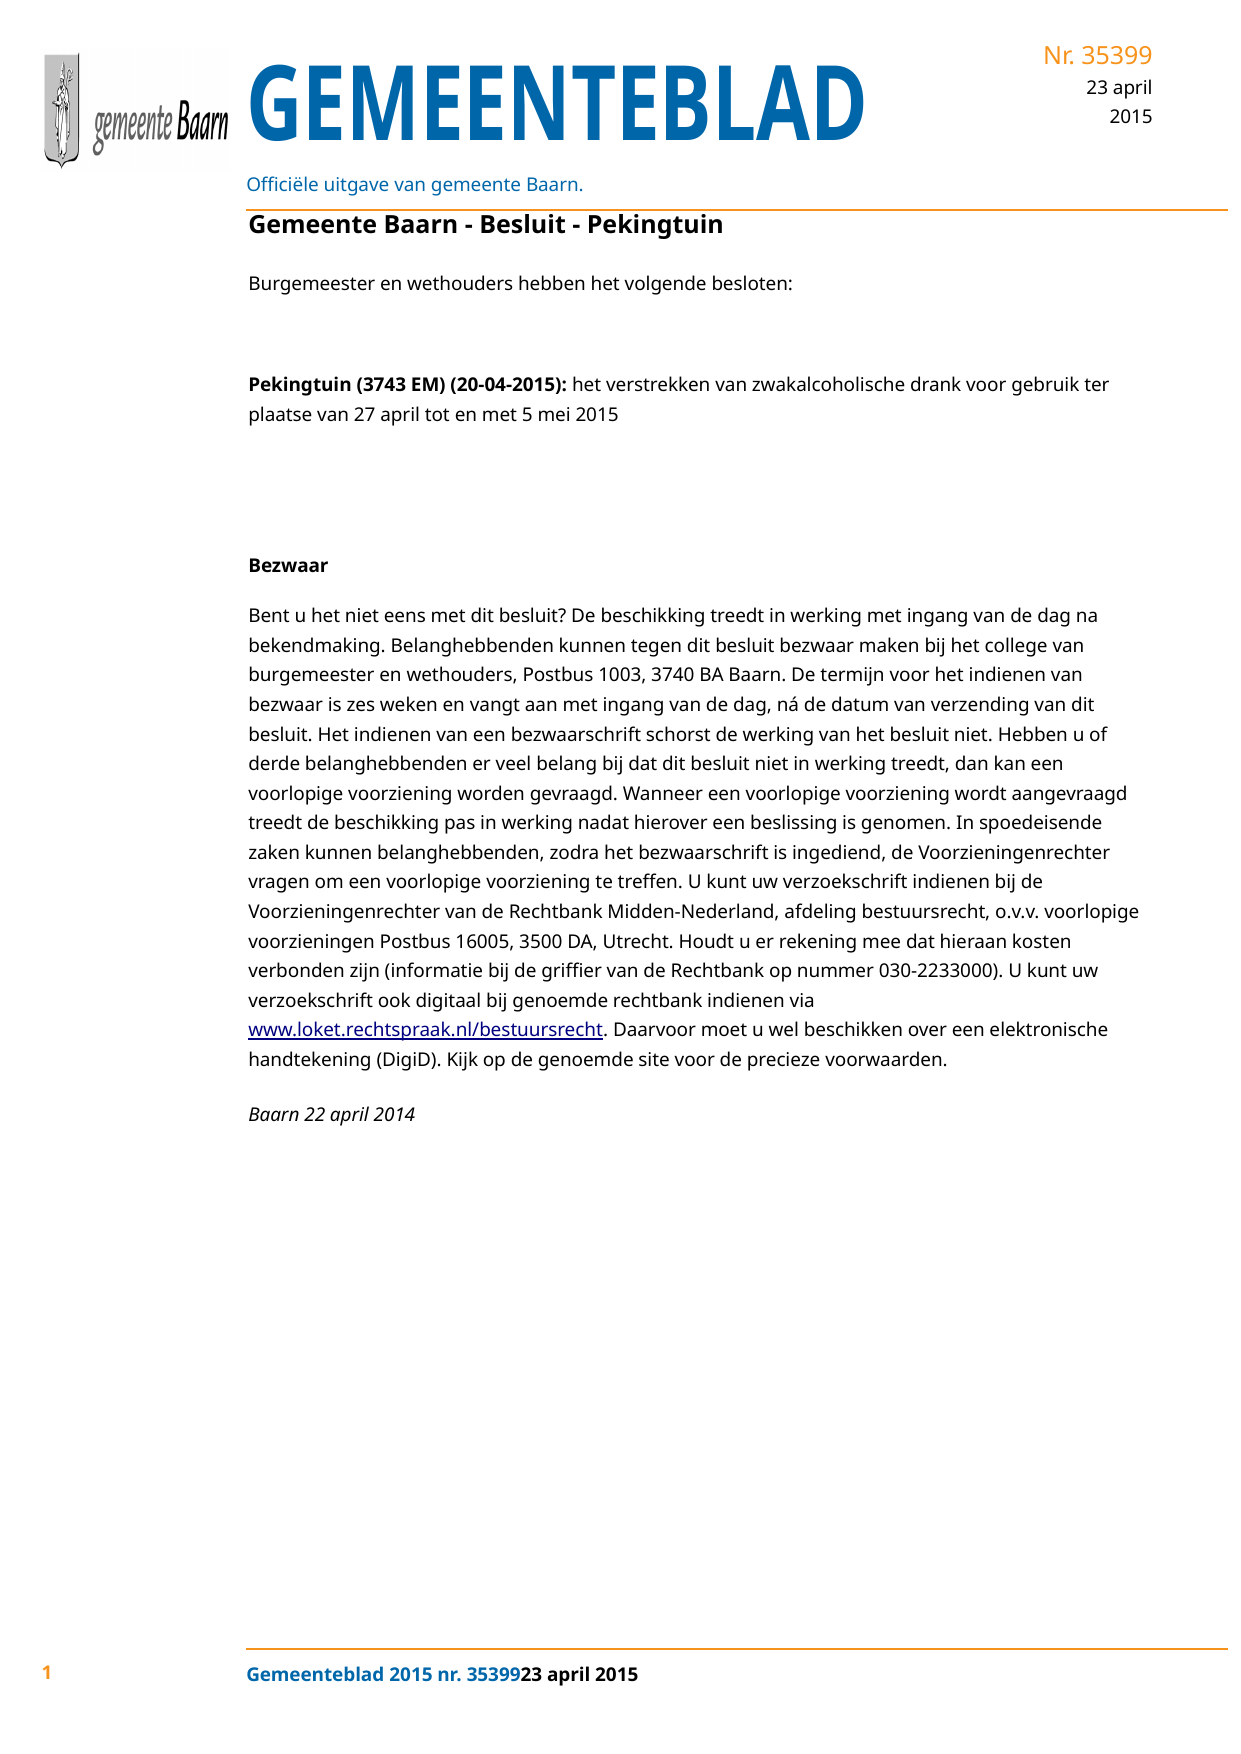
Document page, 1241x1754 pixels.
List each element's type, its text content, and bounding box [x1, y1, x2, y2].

text Burgemeester en wethouders hebben het volgende besloten: [248, 270, 1152, 296]
text Bent u het niet eens met dit besluit? De beschikking treedt in werking met ingang van de dag na bekendmaking. Belanghebbenden kunnen tegen dit besluit bezwaar maken bij het college van burgemeester en wethouders, Postbus 1003, 3740 BA Baarn. De termijn voor het indienen van bezwaar is zes weken en vangt aan met ingang van de dag, ná de datum van verzending van dit besluit. Het indienen van een bezwaarschrift schorst de werking van het besluit niet. Hebben u of derde belanghebbenden er veel belang bij dat dit besluit niet in werking treedt, dan kan een voorlopige voorziening worden gevraagd. Wanneer een voorlopige voorziening wordt aangevraagd treedt de beschikking pas in werking nadat hierover een beslissing is genomen. In spoedeisende zaken kunnen belanghebbenden, zodra het bezwaarschrift is ingediend, de Voorzieningenrechter vragen om een voorlopige voorziening te treffen. U kunt uw verzoekschrift indienen bij de Voorzieningenrechter van de Rechtbank Midden-Nederland, afdeling bestuursrecht, o.v.v. voorlopige voorzieningen Postbus 16005, 3500 DA, Utrecht. Houdt u er rekening mee dat hieraan kosten verbonden zijn (informatie bij de griffier van de Rechtbank op nummer 030-2233000). U kunt uw verzoekschrift ook digitaal bij genoemde rechtbank indienen via www.loket.rechtspraak.nl/bestuursrecht. Daarvoor moet u wel beschikken over een elektronische handtekening (DigiD). Kijk op de genoemde site voor de precieze voorwaarden. [248, 602, 1152, 1072]
text Baarn 22 april 2014 [248, 1101, 1152, 1127]
text Bezwaar [248, 552, 1152, 578]
text Pekingtuin (3743 EM) (20-04-2015): het verstrekken van zwakalcoholische drank voor gebruik ter plaatse van 27 april tot en met 5 mei 2015 [248, 371, 1152, 426]
picture [41, 47, 231, 172]
text Gemeente Baarn - Besluit - Pekingtuin [248, 211, 1152, 241]
